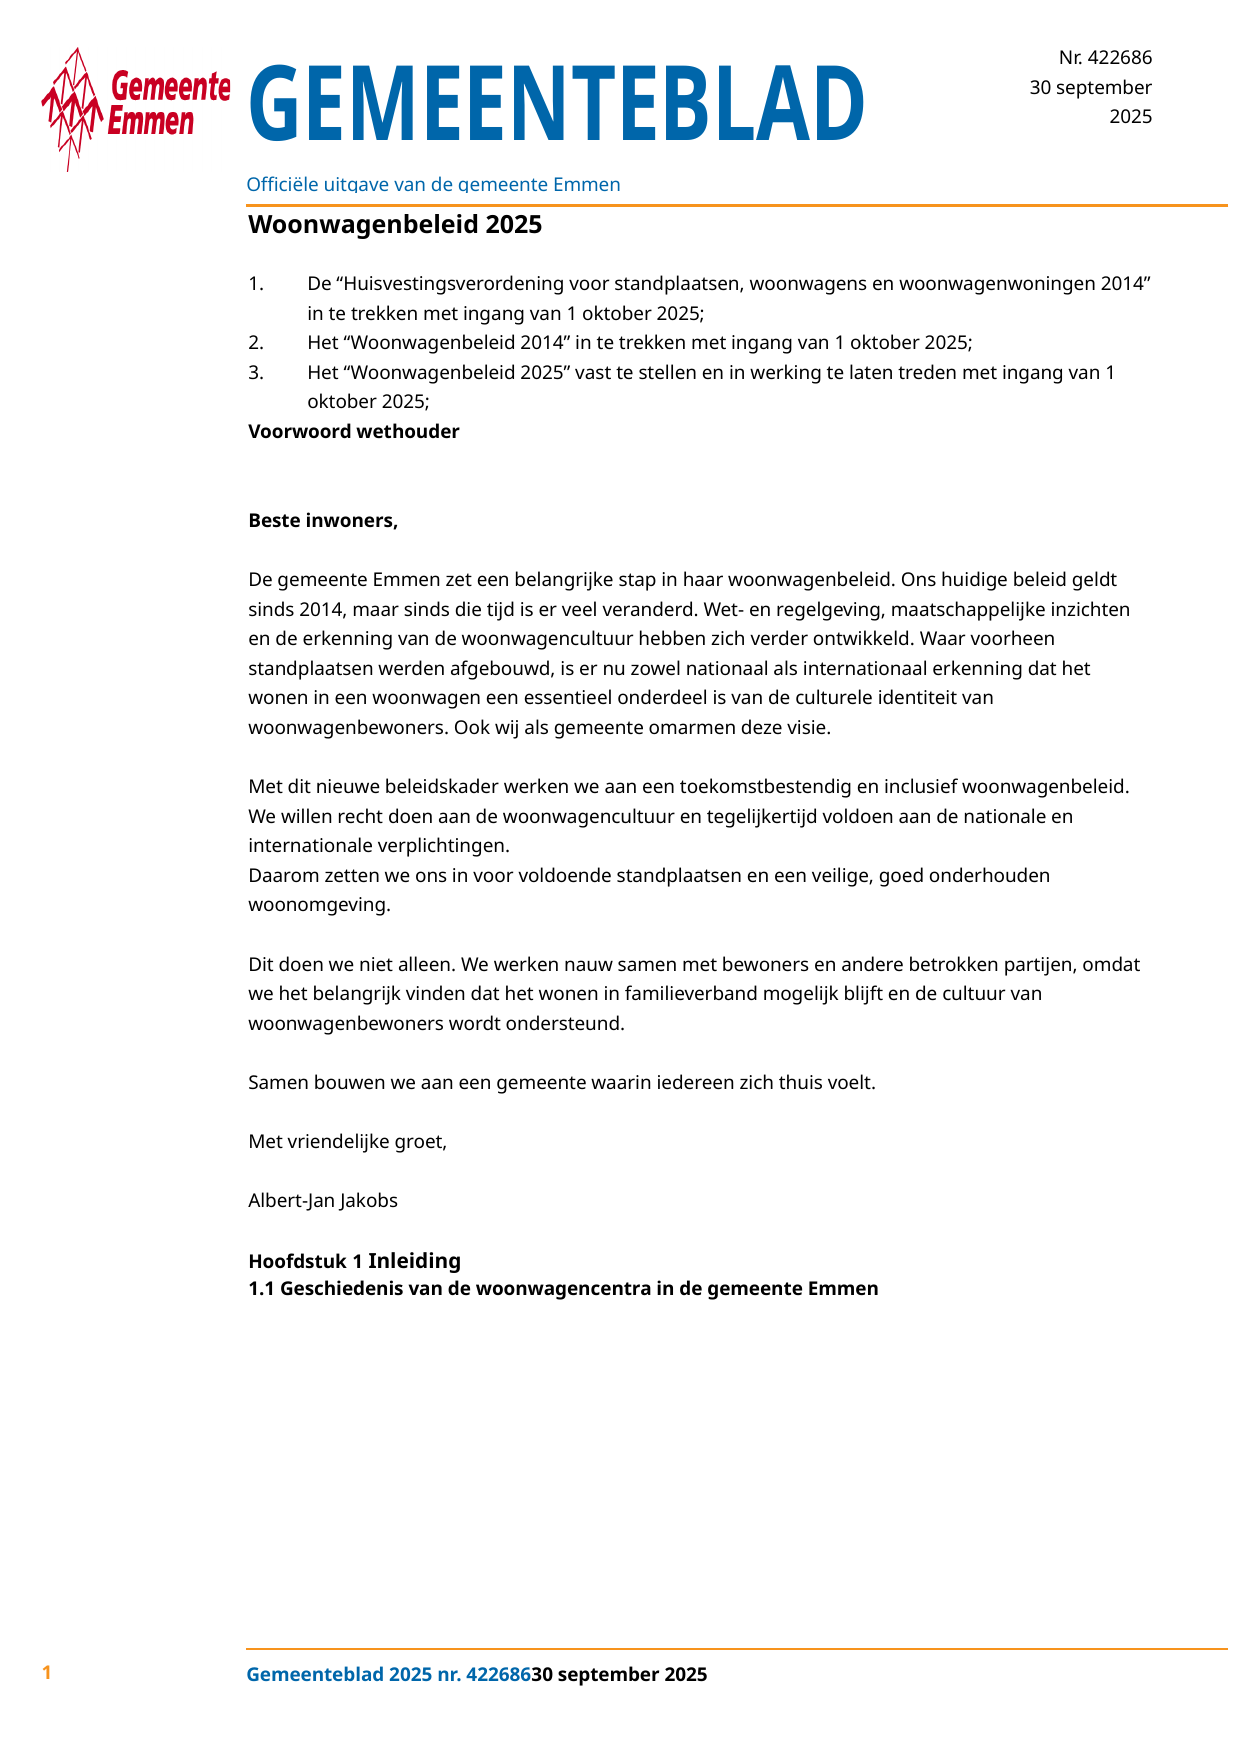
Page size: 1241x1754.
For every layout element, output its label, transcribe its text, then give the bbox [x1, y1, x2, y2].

text Samen bouwen we aan een gemeente waarin iedereen zich thuis voelt. [248, 1069, 1152, 1095]
list Het “Woonwagenbeleid 2014” in te trekken met ingang van 1 oktober 2025; [248, 329, 1152, 355]
text Albert-Jan Jakobs [248, 1187, 1152, 1213]
text Met vriendelijke groet, [248, 1128, 1152, 1154]
picture [41, 47, 231, 172]
text Beste inwoners, [248, 507, 1152, 533]
text Daarom zetten we ons in voor voldoende standplaatsen en een veilige, goed onderhouden woonomgeving. [248, 862, 1152, 917]
list De “Huisvestingsverordening voor standplaatsen, woonwagens en woonwagenwoningen 2014” in te trekken met ingang van 1 oktober 2025; [248, 270, 1152, 326]
text Met dit nieuwe beleidskader werken we aan een toekomstbestendig en inclusief woonwagenbeleid. We willen recht doen aan de woonwagencultuur en tegelijkertijd voldoen aan de nationale en internationale verplichtingen. [248, 773, 1152, 858]
text Dit doen we niet alleen. We werken nauw samen met bewoners en andere betrokken partijen, omdat we het belangrijk vinden dat het wonen in familieverband mogelijk blijft en de cultuur van woonwagenbewoners wordt ondersteund. [248, 951, 1152, 1036]
text Voorwoord wethouder [248, 418, 1152, 444]
list Het “Woonwagenbeleid 2025” vast te stellen en in werking te laten treden met ingang van 1 oktober 2025; [248, 359, 1152, 414]
text 1.1 Geschiedenis van de woonwagencentra in de gemeente Emmen [248, 1275, 1152, 1301]
text Woonwagenbeleid 2025 [248, 207, 1152, 241]
text De gemeente Emmen zet een belangrijke stap in haar woonwagenbeleid. Ons huidige beleid geldt sinds 2014, maar sinds die tijd is er veel veranderd. Wet- en regelgeving, maatschappelijke inzichten en de erkenning van de woonwagencultuur hebben zich verder ontwikkeld. Waar voorheen standplaatsen werden afgebouwd, is er nu zowel nationaal als internationaal erkenning dat het wonen in een woonwagen een essentieel onderdeel is van de culturele identiteit van woonwagenbewoners. Ook wij als gemeente omarmen deze visie. [248, 566, 1152, 740]
text Hoofdstuk 1 Inleiding [248, 1247, 1152, 1275]
